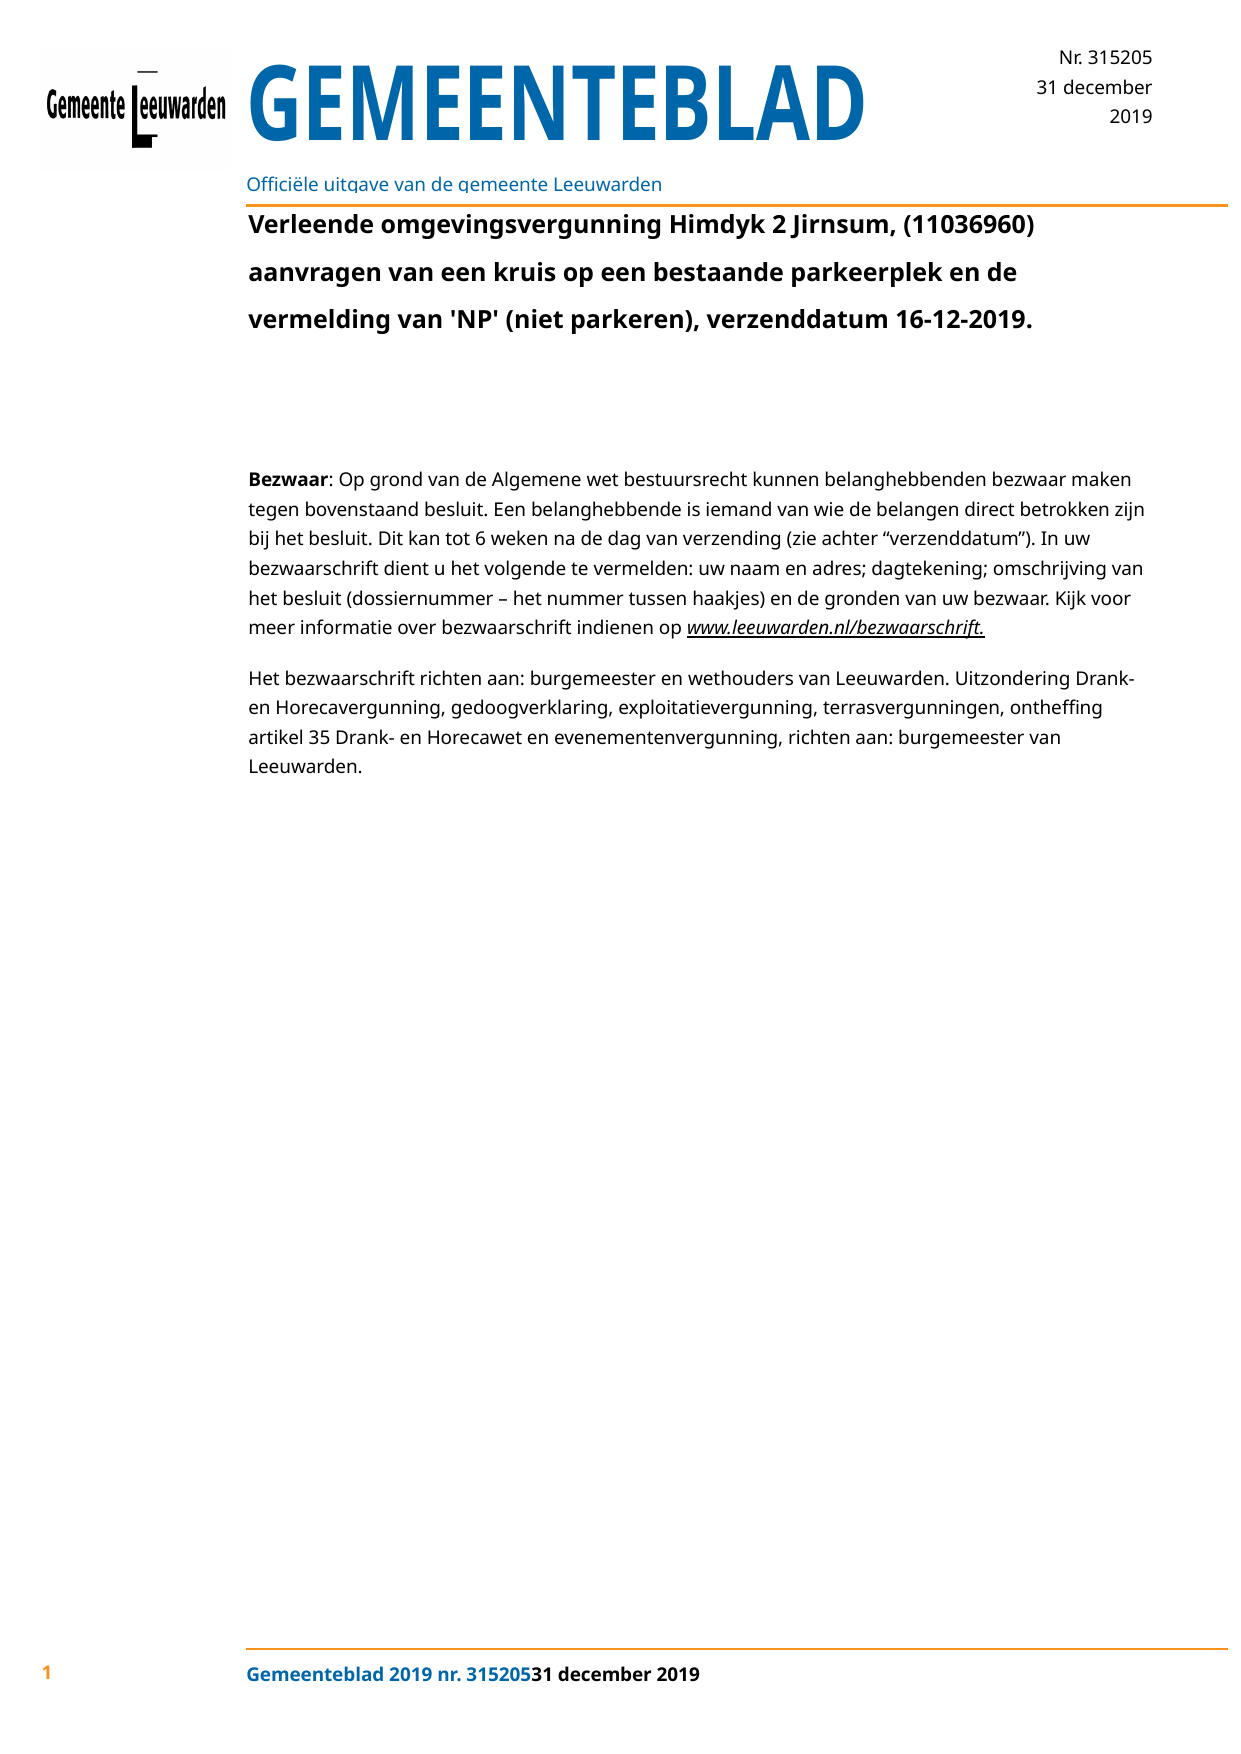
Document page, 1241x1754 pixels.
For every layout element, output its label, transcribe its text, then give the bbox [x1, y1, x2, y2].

text Verleende omgevingsvergunning Himdyk 2 Jirnsum, (11036960) aanvragen van een kruis op een bestaande parkeerplek en de vermelding van 'NP' (niet parkeren), verzenddatum 16-12-2019. [248, 207, 1152, 336]
text Het bezwaarschrift richten aan: burgemeester en wethouders van Leeuwarden. Uitzondering Drank- en Horecavergunning, gedoogverklaring, exploitatievergunning, terrasvergunningen, ontheffing artikel 35 Drank- en Horecawet en evenementenvergunning, richten aan: burgemeester van Leeuwarden. [248, 665, 1152, 779]
text Bezwaar: Op grond van de Algemene wet bestuursrecht kunnen belanghebbenden bezwaar maken tegen bovenstaand besluit. Een belanghebbende is iemand van wie de belangen direct betrokken zijn bij het besluit. Dit kan tot 6 weken na de dag van verzending (zie achter “verzenddatum”). In uw bezwaarschrift dient u het volgende te vermelden: uw naam en adres; dagtekening; omschrijving van het besluit (dossiernummer – het nummer tussen haakjes) en de gronden van uw bezwaar. Kijk voor meer informatie over bezwaarschrift indienen op www.leeuwarden.nl/bezwaarschrift. [248, 466, 1152, 640]
picture [41, 47, 231, 172]
